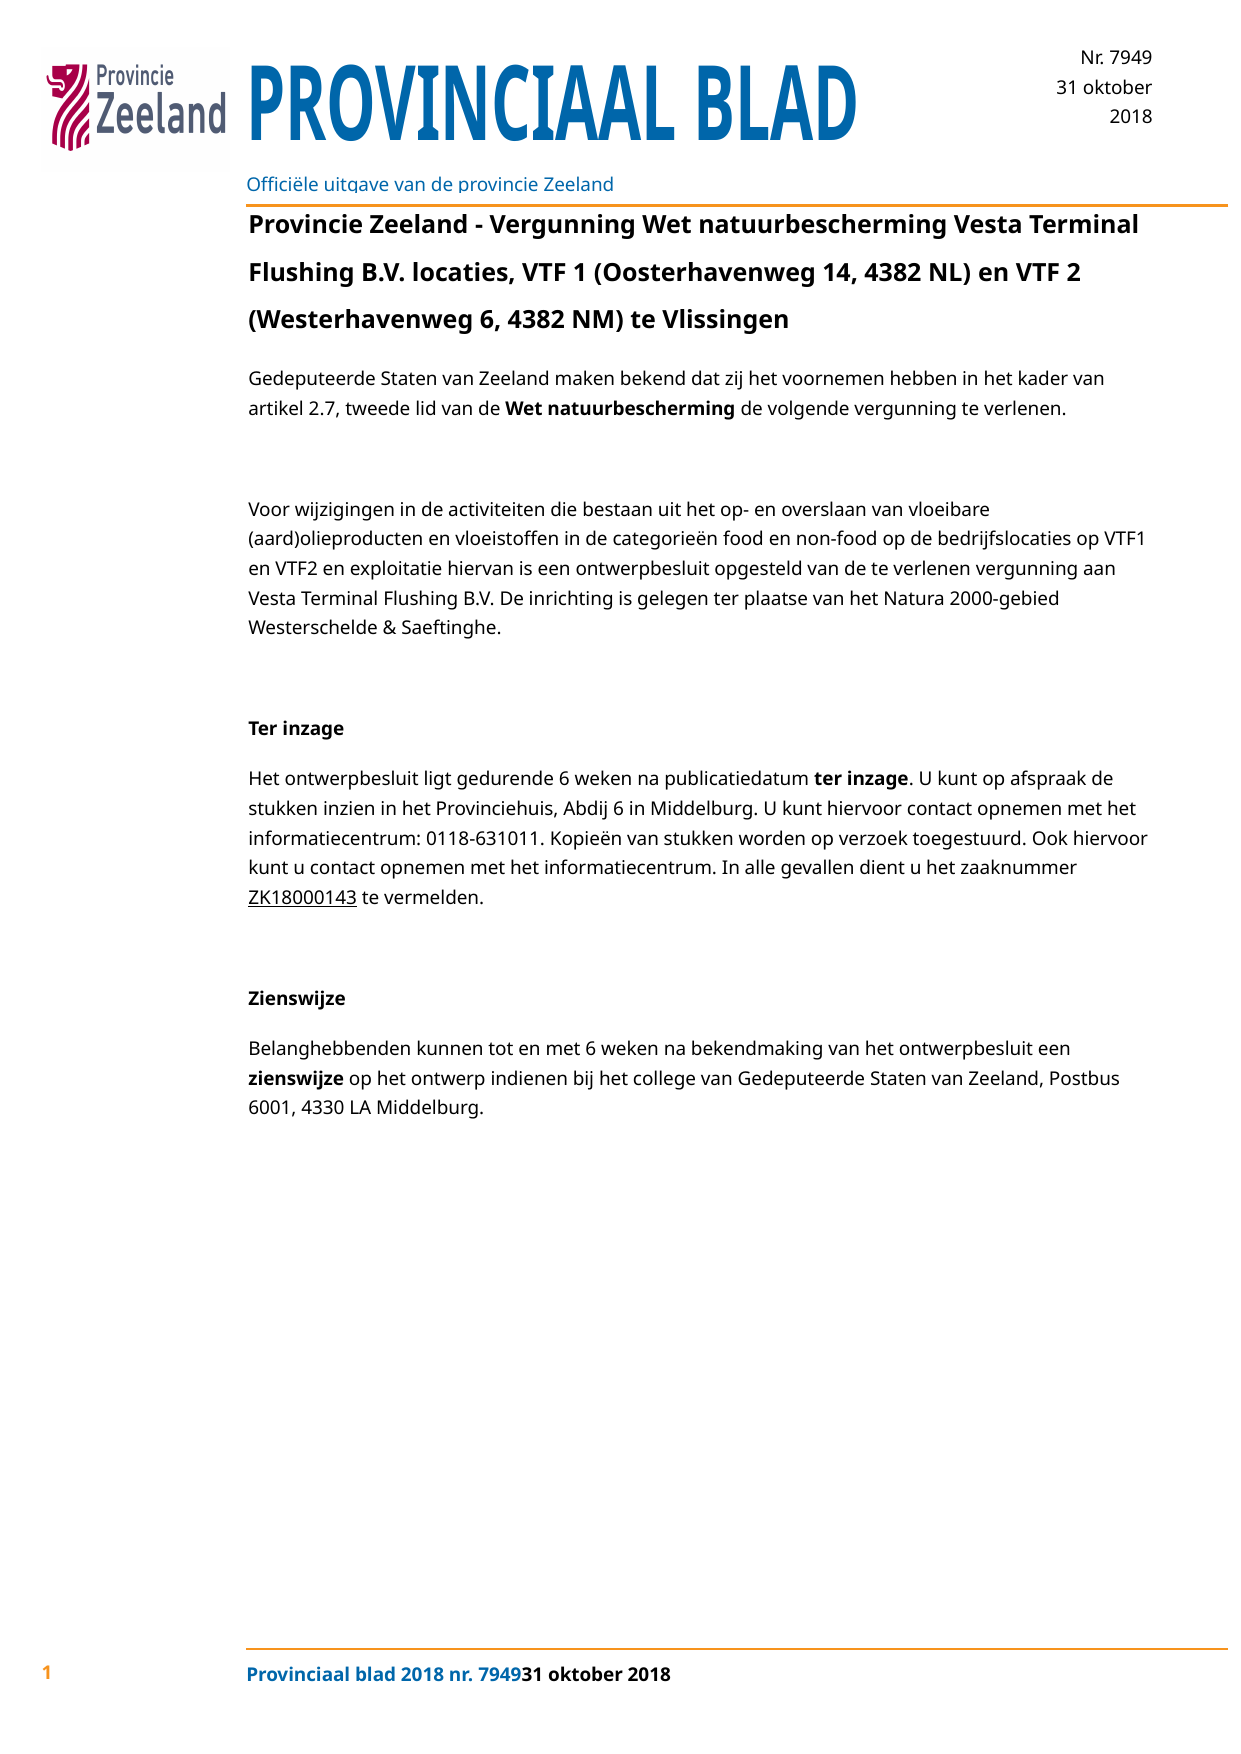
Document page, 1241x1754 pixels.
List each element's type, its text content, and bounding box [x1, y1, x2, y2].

text Ter inzage [248, 715, 1152, 741]
text Provincie Zeeland - Vergunning Wet natuurbescherming Vesta Terminal Flushing B.V. locaties, VTF 1 (Oosterhavenweg 14, 4382 NL) en VTF 2 (Westerhavenweg 6, 4382 NM) te Vlissingen [248, 207, 1152, 336]
text Het ontwerpbesluit ligt gedurende 6 weken na publicatiedatum ter inzage. U kunt op afspraak de stukken inzien in het Provinciehuis, Abdij 6 in Middelburg. U kunt hiervoor contact opnemen met het informatiecentrum: 0118-631011. Kopieën van stukken worden op verzoek toegestuurd. Ook hiervoor kunt u contact opnemen met het informatiecentrum. In alle gevallen dient u het zaaknummer ZK18000143 te vermelden. [248, 766, 1152, 909]
text Belanghebbenden kunnen tot en met 6 weken na bekendmaking van het ontwerpbesluit een zienswijze op het ontwerp indienen bij het college van Gedeputeerde Staten van Zeeland, Postbus 6001, 4330 LA Middelburg. [248, 1035, 1152, 1120]
text Gedeputeerde Staten van Zeeland maken bekend dat zij het voornemen hebben in het kader van artikel 2.7, tweede lid van de Wet natuurbescherming de volgende vergunning te verlenen. [248, 366, 1152, 421]
picture [41, 47, 231, 172]
text Voor wijzigingen in de activiteiten die bestaan uit het op- en overslaan van vloeibare (aard)olieproducten en vloeistoffen in de categorieën food en non-food op de bedrijfslocaties op VTF1 en VTF2 en exploitatie hiervan is een ontwerpbesluit opgesteld van de te verlenen vergunning aan Vesta Terminal Flushing B.V. De inrichting is gelegen ter plaatse van het Natura 2000-gebied Westerschelde & Saeftinghe. [248, 496, 1152, 640]
text Zienswijze [248, 985, 1152, 1010]
